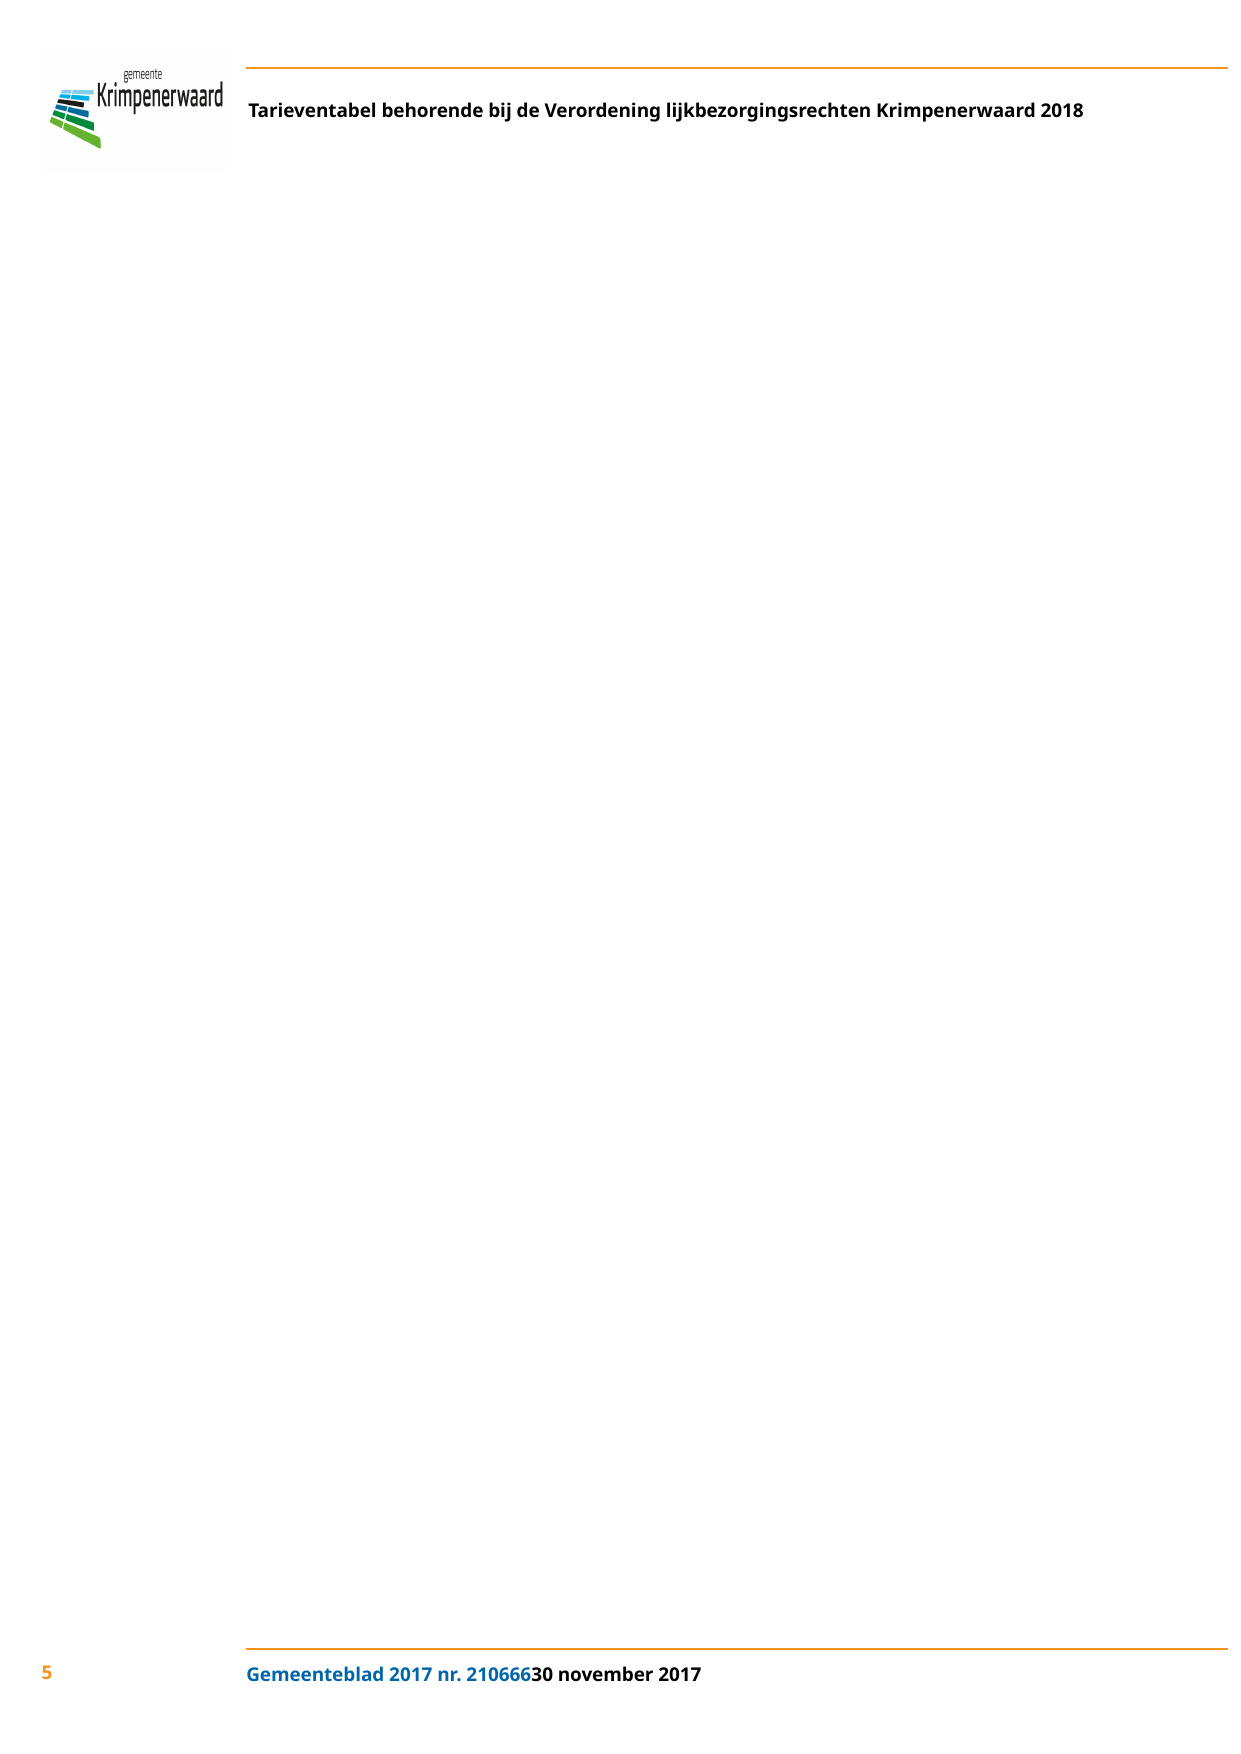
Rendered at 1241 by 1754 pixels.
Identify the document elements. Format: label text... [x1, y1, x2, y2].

picture [41, 47, 231, 172]
text Tarieventabel behorende bij de Verordening lijkbezorgingsrechten Krimpenerwaard 2018 [248, 95, 1152, 123]
